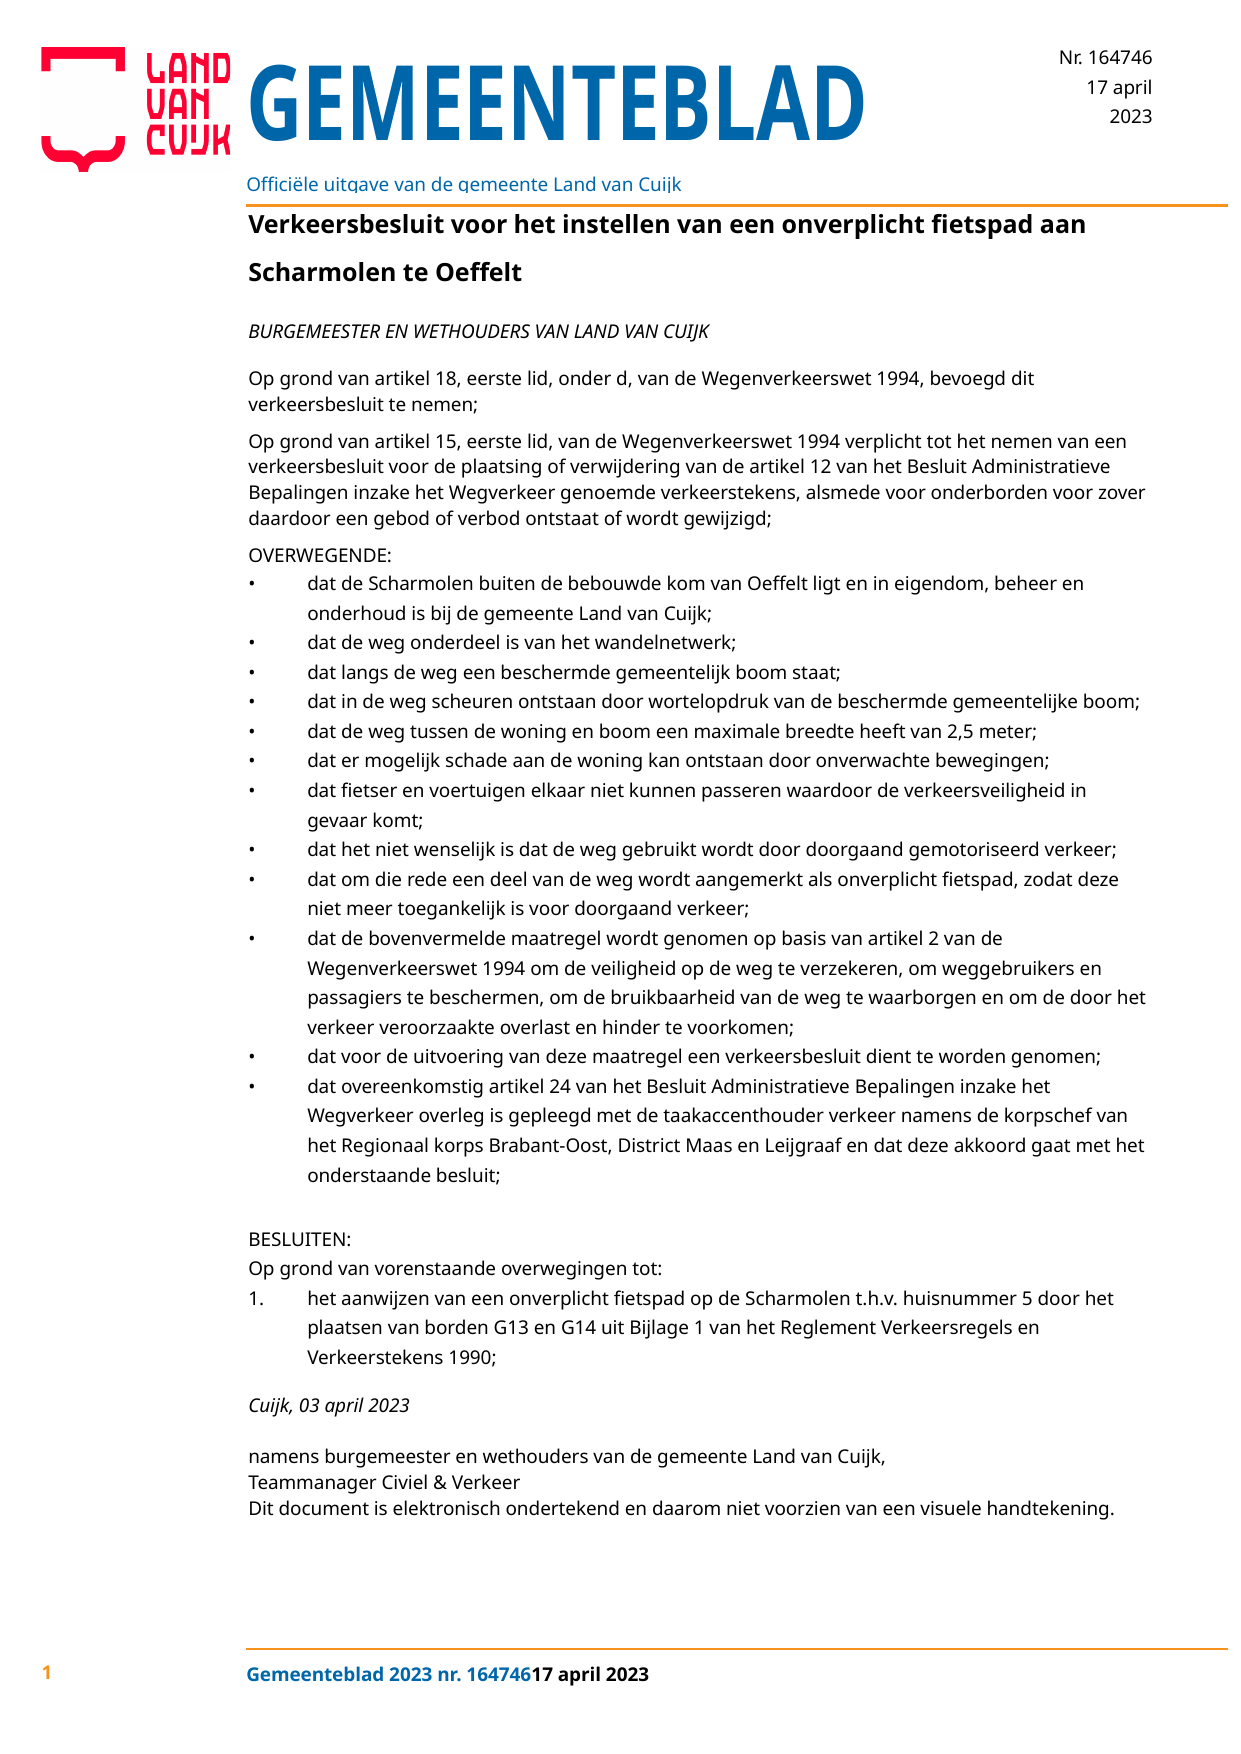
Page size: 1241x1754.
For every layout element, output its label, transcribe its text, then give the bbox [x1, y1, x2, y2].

list dat overeenkomstig artikel 24 van het Besluit Administratieve Bepalingen inzake het Wegverkeer overleg is gepleegd met de taakaccenthouder verkeer namens de korpschef van het Regionaal korps Brabant-Oost, District Maas en Leijgraaf en dat deze akkoord gaat met het onderstaande besluit; [248, 1073, 1152, 1187]
text namens burgemeester en wethouders van de gemeente Land van Cuijk, [248, 1443, 1152, 1469]
list dat de Scharmolen buiten de bebouwde kom van Oeffelt ligt en in eigendom, beheer en onderhoud is bij de gemeente Land van Cuijk; [248, 570, 1152, 625]
list het aanwijzen van een onverplicht fietspad op de Scharmolen t.h.v. huisnummer 5 door het plaatsen van borden G13 en G14 uit Bijlage 1 van het Reglement Verkeersregels en Verkeerstekens 1990; [248, 1285, 1152, 1370]
list dat in de weg scheuren ontstaan door wortelopdruk van de beschermde gemeentelijke boom; [248, 688, 1152, 714]
list dat voor de uitvoering van deze maatregel een verkeersbesluit dient te worden genomen; [248, 1043, 1152, 1069]
text OVERWEGENDE: [248, 542, 1152, 567]
text Teammanager Civiel & Verkeer [248, 1469, 1152, 1495]
list dat de bovenvermelde maatregel wordt genomen op basis van artikel 2 van de Wegenverkeerswet 1994 om de veiligheid op de weg te verzekeren, om weggebruikers en passagiers te beschermen, om de bruikbaarheid van de weg te waarborgen en om de door het verkeer veroorzaakte overlast en hinder te voorkomen; [248, 925, 1152, 1039]
text BESLUITEN: [248, 1226, 1152, 1251]
list dat het niet wenselijk is dat de weg gebruikt wordt door doorgaand gemotoriseerd verkeer; [248, 836, 1152, 862]
list dat om die rede een deel van de weg wordt aangemerkt als onverplicht fietspad, zodat deze niet meer toegankelijk is voor doorgaand verkeer; [248, 866, 1152, 921]
text Op grond van vorenstaande overwegingen tot: [248, 1255, 1152, 1281]
text BURGEMEESTER EN WETHOUDERS VAN LAND VAN CUIJK [248, 318, 1152, 344]
list dat de weg tussen de woning en boom een maximale breedte heeft van 2,5 meter; [248, 718, 1152, 744]
list dat fietser en voertuigen elkaar niet kunnen passeren waardoor de verkeersveiligheid in gevaar komt; [248, 777, 1152, 832]
list dat langs de weg een beschermde gemeentelijk boom staat; [248, 659, 1152, 684]
list dat de weg onderdeel is van het wandelnetwerk; [248, 629, 1152, 655]
text Dit document is elektronisch ondertekend en daarom niet voorzien van een visuele handtekening. [248, 1495, 1152, 1521]
text Cuijk, 03 april 2023 [248, 1392, 1152, 1418]
list dat er mogelijk schade aan de woning kan ontstaan door onverwachte bewegingen; [248, 748, 1152, 773]
text Op grond van artikel 18, eerste lid, onder d, van de Wegenverkeerswet 1994, bevoegd dit verkeersbesluit te nemen; [248, 366, 1152, 417]
picture [41, 47, 231, 172]
text Verkeersbesluit voor het instellen van een onverplicht fietspad aan Scharmolen te Oeffelt [248, 207, 1152, 288]
text Op grond van artikel 15, eerste lid, van de Wegenverkeerswet 1994 verplicht tot het nemen van een verkeersbesluit voor de plaatsing of verwijdering van de artikel 12 van het Besluit Administratieve Bepalingen inzake het Wegverkeer genoemde verkeerstekens, alsmede voor onderborden voor zover daardoor een gebod of verbod ontstaat of wordt gewijzigd; [248, 428, 1152, 531]
